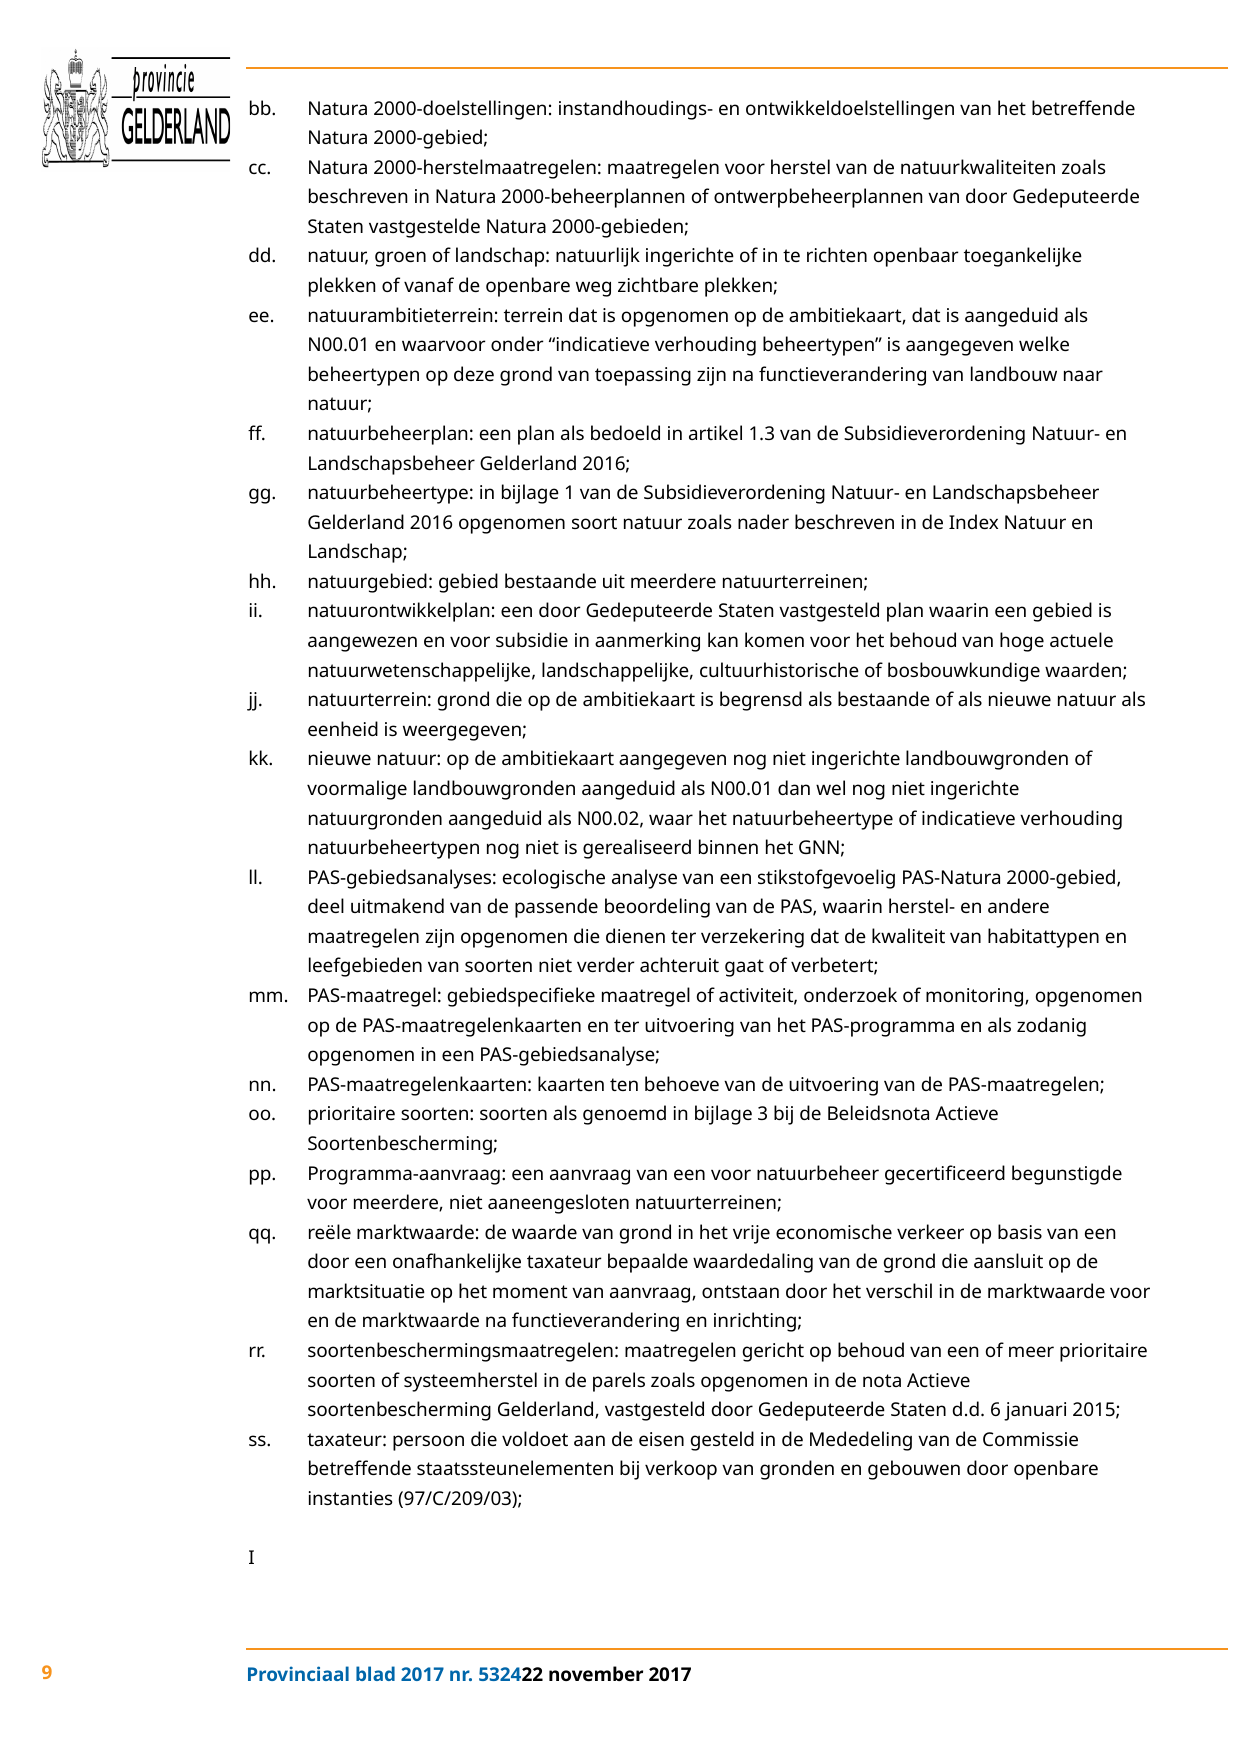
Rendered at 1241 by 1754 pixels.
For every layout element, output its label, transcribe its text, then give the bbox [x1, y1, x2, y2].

list Programma-aanvraag: een aanvraag van een voor natuurbeheer gecertificeerd begunstigde voor meerdere, niet aaneengesloten natuurterreinen; [248, 1160, 1152, 1215]
list reële marktwaarde: de waarde van grond in het vrije economische verkeer op basis van een door een onafhankelijke taxateur bepaalde waardedaling van de grond die aansluit op de marktsituatie op het moment van aanvraag, ontstaan door het verschil in de marktwaarde voor en de marktwaarde na functieverandering en inrichting; [248, 1219, 1152, 1333]
list natuurbeheertype: in bijlage 1 van de Subsidieverordening Natuur- en Landschapsbeheer Gelderland 2016 opgenomen soort natuur zoals nader beschreven in de Index Natuur en Landschap; [248, 479, 1152, 564]
list natuur, groen of landschap: natuurlijk ingerichte of in te richten openbaar toegankelijke plekken of vanaf de openbare weg zichtbare plekken; [248, 243, 1152, 298]
list Natura 2000-doelstellingen: instandhoudings- en ontwikkeldoelstellingen van het betreffende Natura 2000-gebied; [248, 95, 1152, 150]
list taxateur: persoon die voldoet aan de eisen gesteld in de Mededeling van de Commissie betreffende staatssteunelementen bij verkoop van gronden en gebouwen door openbare instanties (97/C/209/03); [248, 1426, 1152, 1511]
list natuurgebied: gebied bestaande uit meerdere natuurterreinen; [248, 568, 1152, 594]
list natuurbeheerplan: een plan als bedoeld in artikel 1.3 van de Subsidieverordening Natuur- en Landschapsbeheer Gelderland 2016; [248, 420, 1152, 476]
list natuurambitieterrein: terrein dat is opgenomen op de ambitiekaart, dat is aangeduid als N00.01 en waarvoor onder “indicatieve verhouding beheertypen” is aangegeven welke beheertypen op deze grond van toepassing zijn na functieverandering van landbouw naar natuur; [248, 302, 1152, 416]
list natuurterrein: grond die op de ambitiekaart is begrensd als bestaande of als nieuwe natuur als eenheid is weergegeven; [248, 686, 1152, 742]
list natuurontwikkelplan: een door Gedeputeerde Staten vastgesteld plan waarin een gebied is aangewezen en voor subsidie in aanmerking kan komen voor het behoud van hoge actuele natuurwetenschappelijke, landschappelijke, cultuurhistorische of bosbouwkundige waarden; [248, 598, 1152, 683]
list nieuwe natuur: op de ambitiekaart aangegeven nog niet ingerichte landbouwgronden of voormalige landbouwgronden aangeduid als N00.01 dan wel nog niet ingerichte natuurgronden aangeduid als N00.02, waar het natuurbeheertype of indicatieve verhouding natuurbeheertypen nog niet is gerealiseerd binnen het GNN; [248, 746, 1152, 860]
text I [248, 1544, 1152, 1570]
list Natura 2000-herstelmaatregelen: maatregelen voor herstel van de natuurkwaliteiten zoals beschreven in Natura 2000-beheerplannen of ontwerpbeheerplannen van door Gedeputeerde Staten vastgestelde Natura 2000-gebieden; [248, 154, 1152, 239]
list prioritaire soorten: soorten als genoemd in bijlage 3 bij de Beleidsnota Actieve Soortenbescherming; [248, 1101, 1152, 1156]
list PAS-gebiedsanalyses: ecologische analyse van een stikstofgevoelig PAS-Natura 2000-gebied, deel uitmakend van de passende beoordeling van de PAS, waarin herstel- en andere maatregelen zijn opgenomen die dienen ter verzekering dat de kwaliteit van habitattypen en leefgebieden van soorten niet verder achteruit gaat of verbetert; [248, 864, 1152, 978]
picture [41, 47, 231, 172]
list PAS-maatregel: gebiedspecifieke maatregel of activiteit, onderzoek of monitoring, opgenomen op de PAS-maatregelenkaarten en ter uitvoering van het PAS-programma en als zodanig opgenomen in een PAS-gebiedsanalyse; [248, 982, 1152, 1067]
list soortenbeschermingsmaatregelen: maatregelen gericht op behoud van een of meer prioritaire soorten of systeemherstel in de parels zoals opgenomen in de nota Actieve soortenbescherming Gelderland, vastgesteld door Gedeputeerde Staten d.d. 6 januari 2015; [248, 1337, 1152, 1422]
list PAS-maatregelenkaarten: kaarten ten behoeve van de uitvoering van de PAS-maatregelen; [248, 1071, 1152, 1097]
